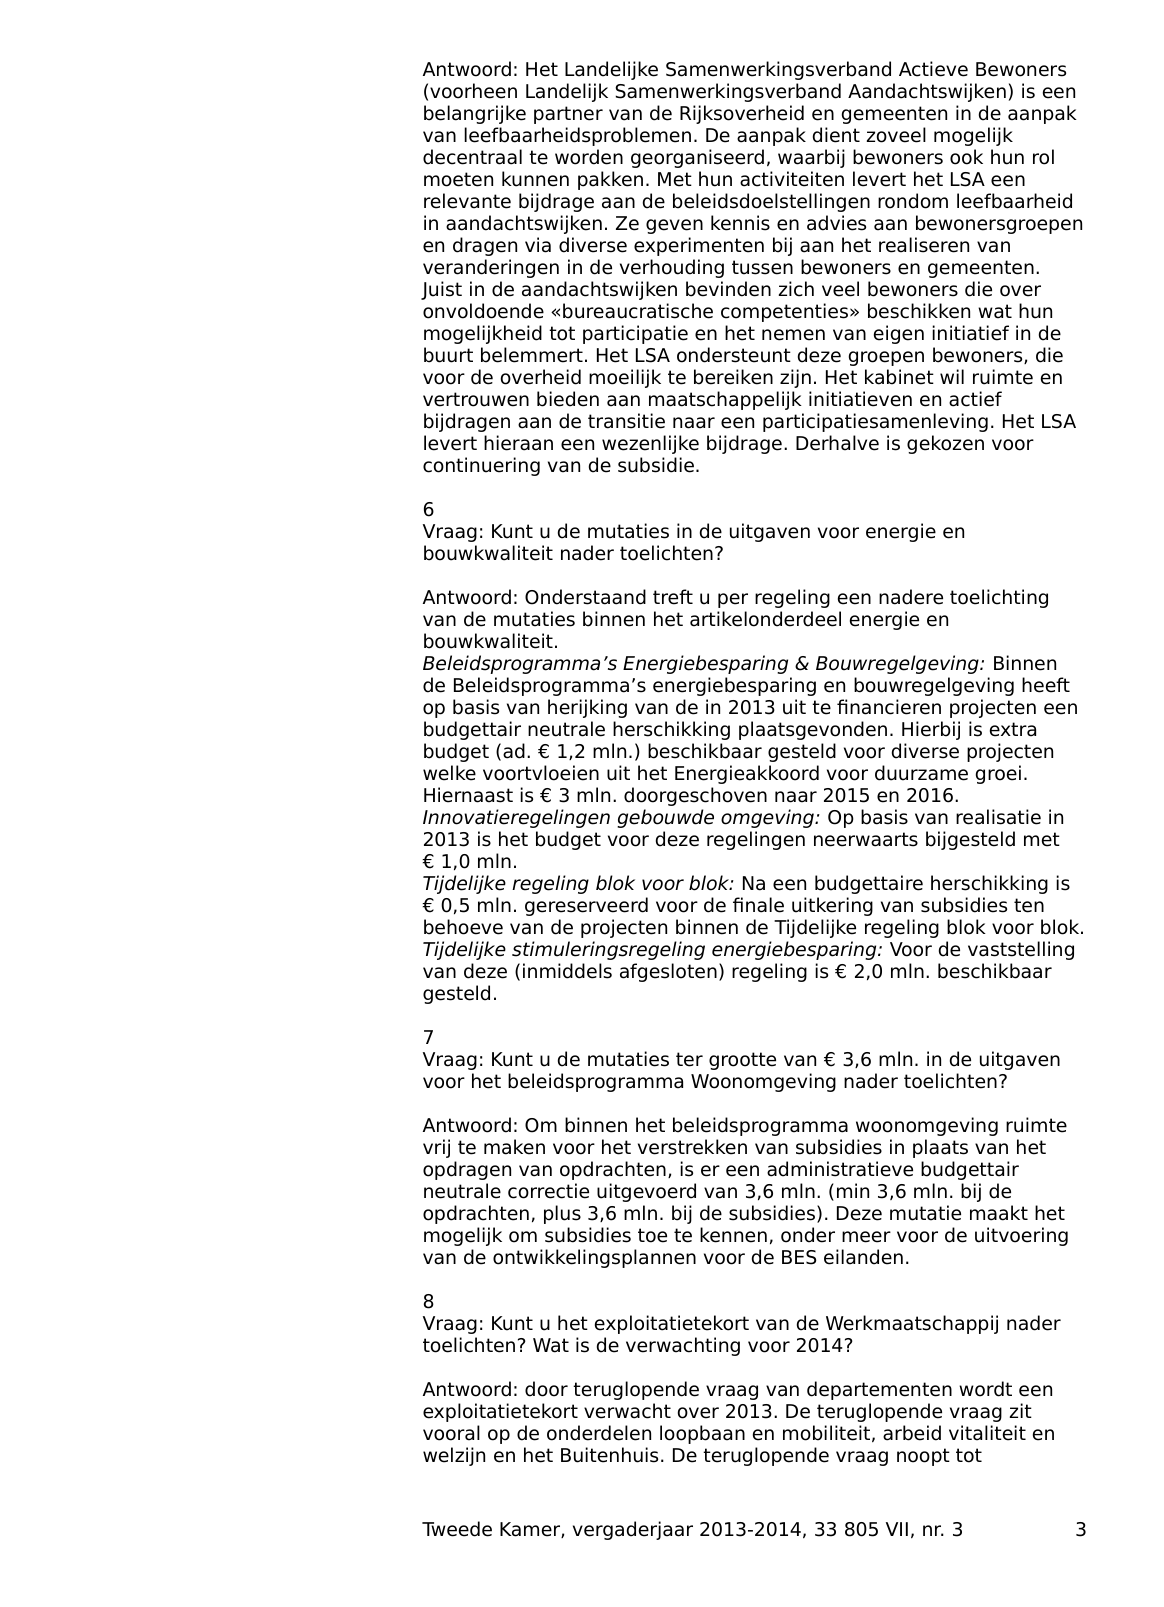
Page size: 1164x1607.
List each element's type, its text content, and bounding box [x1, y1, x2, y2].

text Vraag: Kunt u de mutaties in de uitgaven voor energie en bouwkwaliteit nader toelichten? [422, 521, 1087, 565]
text Tijdelijke regeling blok voor blok: Na een budgettaire herschikking is € 0,5 mln. gereserveerd voor de finale uitkering van subsidies ten behoeve van de projecten binnen de Tijdelijke regeling blok voor blok. [422, 873, 1087, 939]
text Antwoord: Onderstaand treft u per regeling een nadere toelichting van de mutaties binnen het artikelonderdeel energie en bouwkwaliteit. [422, 587, 1087, 653]
text Antwoord: door teruglopende vraag van departementen wordt een exploitatietekort verwacht over 2013. De teruglopende vraag zit vooral op de onderdelen loopbaan en mobiliteit, arbeid vitaliteit en welzijn en het Buitenhuis. De teruglopende vraag noopt tot [422, 1379, 1087, 1467]
text Innovatieregelingen gebouwde omgeving: Op basis van realisatie in 2013 is het budget voor deze regelingen neerwaarts bijgesteld met € 1,0 mln. [422, 807, 1087, 873]
text 6 [422, 499, 1087, 521]
text Antwoord: Om binnen het beleidsprogramma woonomgeving ruimte vrij te maken voor het verstrekken van subsidies in plaats van het opdragen van opdrachten, is er een administratieve budgettair neutrale correctie uitgevoerd van 3,6 mln. (min 3,6 mln. bij de opdrachten, plus 3,6 mln. bij de subsidies). Deze mutatie maakt het mogelijk om subsidies toe te kennen, onder meer voor de uitvoering van de ontwikkelingsplannen voor de BES eilanden. [422, 1115, 1087, 1269]
text Vraag: Kunt u de mutaties ter grootte van € 3,6 mln. in de uitgaven voor het beleidsprogramma Woonomgeving nader toelichten? [422, 1049, 1087, 1093]
text 8 [422, 1291, 1087, 1313]
text Antwoord: Het Landelijke Samenwerkingsverband Actieve Bewoners (voorheen Landelijk Samenwerkingsverband Aandachtswijken) is een belangrijke partner van de Rijksoverheid en gemeenten in de aanpak van leefbaarheidsproblemen. De aanpak dient zoveel mogelijk decentraal te worden georganiseerd, waarbij bewoners ook hun rol moeten kunnen pakken. Met hun activiteiten levert het LSA een relevante bijdrage aan de beleidsdoelstellingen rondom leefbaarheid in aandachtswijken. Ze geven kennis en advies aan bewonersgroepen en dragen via diverse experimenten bij aan het realiseren van veranderingen in de verhouding tussen bewoners en gemeenten. Juist in de aandachtswijken bevinden zich veel bewoners die over onvoldoende «bureaucratische competenties» beschikken wat hun mogelijkheid tot participatie en het nemen van eigen initiatief in de buurt belemmert. Het LSA ondersteunt deze groepen bewoners, die voor de overheid moeilijk te bereiken zijn. Het kabinet wil ruimte en vertrouwen bieden aan maatschappelijk initiatieven en actief bijdragen aan de transitie naar een participatiesamenleving. Het LSA levert hieraan een wezenlijke bijdrage. Derhalve is gekozen voor continuering van de subsidie. [422, 59, 1087, 477]
text 7 [422, 1027, 1087, 1049]
text Vraag: Kunt u het exploitatietekort van de Werkmaatschappij nader toelichten? Wat is de verwachting voor 2014? [422, 1313, 1087, 1357]
text Beleidsprogramma’s Energiebesparing & Bouwregelgeving: Binnen de Beleidsprogramma’s energiebesparing en bouwregelgeving heeft op basis van herijking van de in 2013 uit te financieren projecten een budgettair neutrale herschikking plaatsgevonden. Hierbij is extra budget (ad. € 1,2 mln.) beschikbaar gesteld voor diverse projecten welke voortvloeien uit het Energieakkoord voor duurzame groei. Hiernaast is € 3 mln. doorgeschoven naar 2015 en 2016. [422, 653, 1087, 807]
text Tijdelijke stimuleringsregeling energiebesparing: Voor de vaststelling van deze (inmiddels afgesloten) regeling is € 2,0 mln. beschikbaar gesteld. [422, 939, 1087, 1004]
